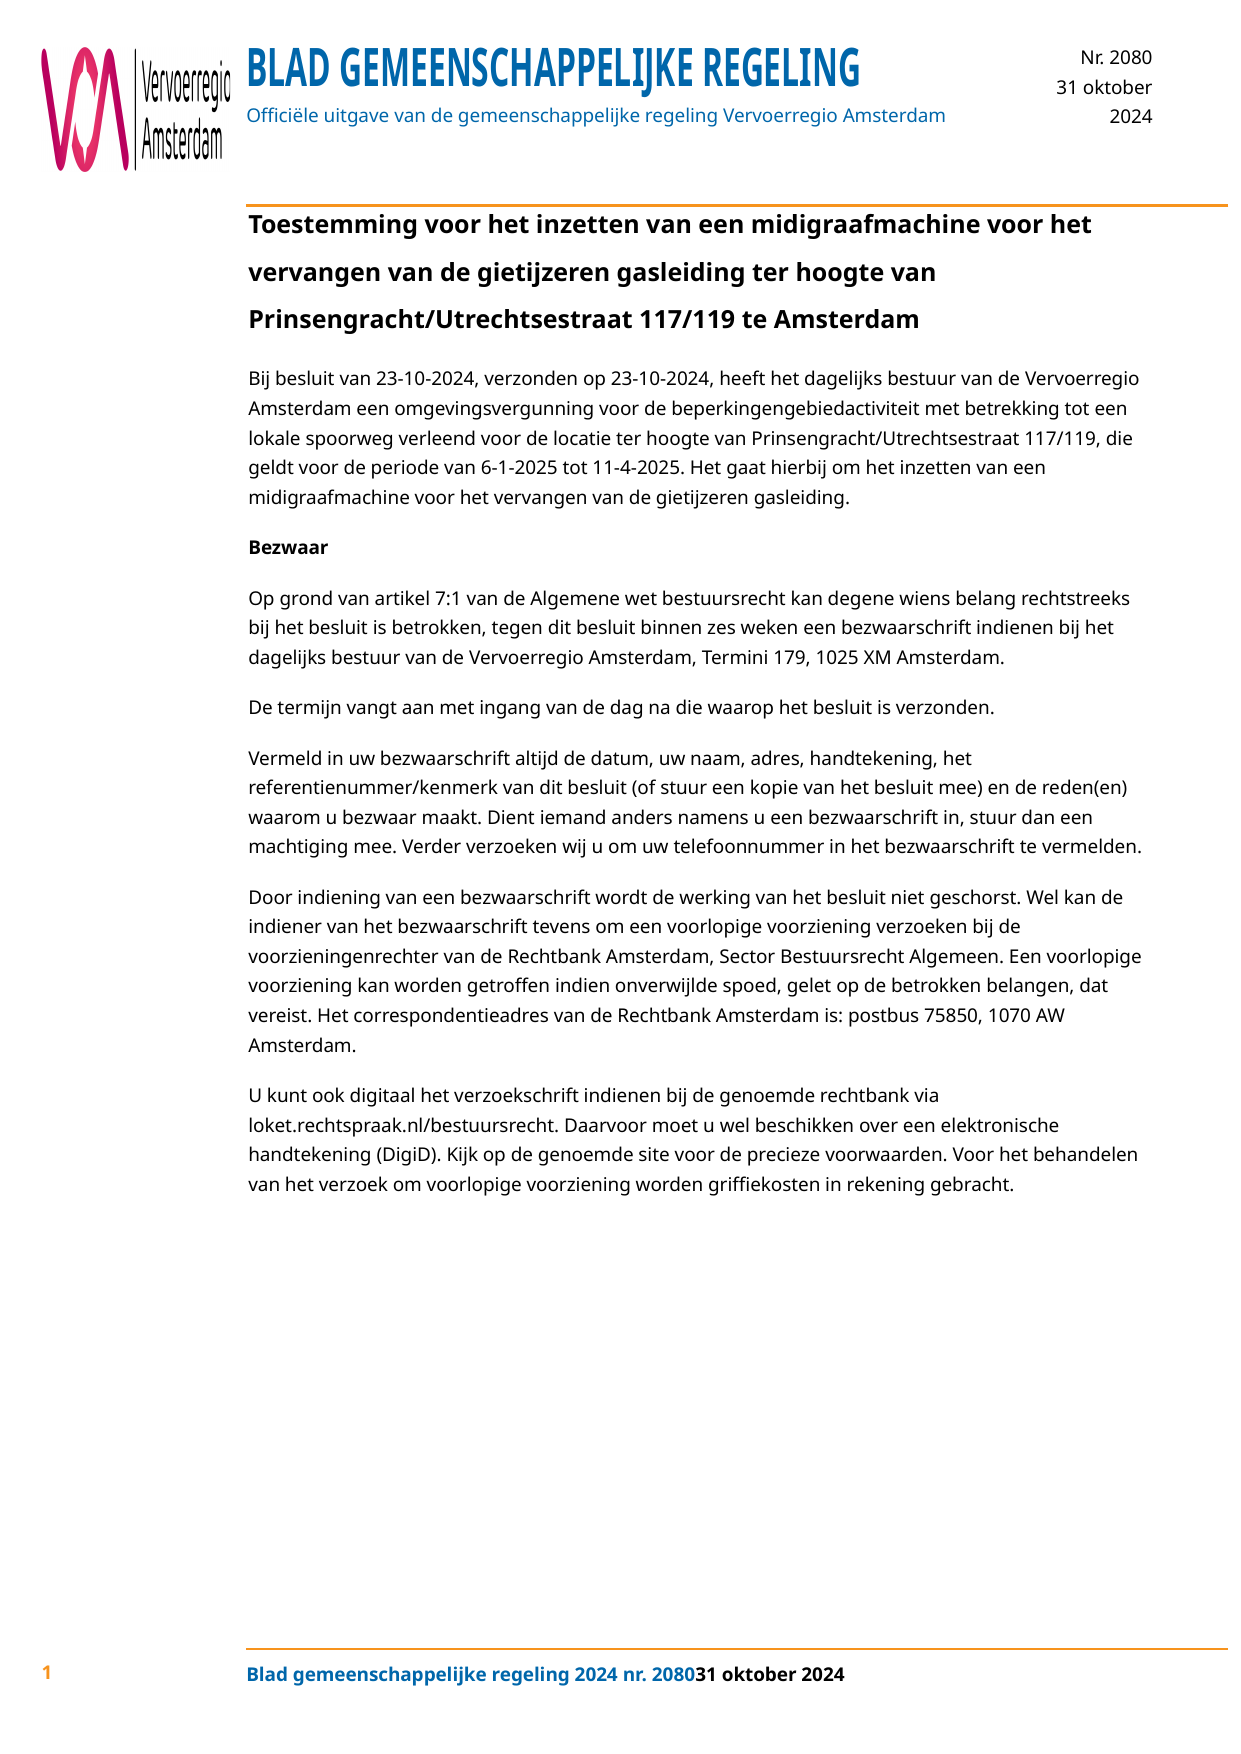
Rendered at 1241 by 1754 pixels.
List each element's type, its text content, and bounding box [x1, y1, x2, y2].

picture [41, 47, 231, 172]
text De termijn vangt aan met ingang van de dag na die waarop het besluit is verzonden. [248, 694, 1152, 720]
text Vermeld in uw bezwaarschrift altijd de datum, uw naam, adres, handtekening, het referentienummer/kenmerk van dit besluit (of stuur een kopie van het besluit mee) en de reden(en) waarom u bezwaar maakt. Dient iemand anders namens u een bezwaarschrift in, stuur dan een machtiging mee. Verder verzoeken wij u om uw telefoonnummer in het bezwaarschrift te vermelden. [248, 745, 1152, 859]
text Bezwaar [248, 534, 1152, 560]
text Op grond van artikel 7:1 van de Algemene wet bestuursrecht kan degene wiens belang rechtstreeks bij het besluit is betrokken, tegen dit besluit binnen zes weken een bezwaarschrift indienen bij het dagelijks bestuur van de Vervoerregio Amsterdam, Termini 179, 1025 XM Amsterdam. [248, 585, 1152, 669]
text Toestemming voor het inzetten van een midigraafmachine voor het vervangen van de gietijzeren gasleiding ter hoogte van Prinsengracht/Utrechtsestraat 117/119 te Amsterdam [248, 207, 1152, 336]
text U kunt ook digitaal het verzoekschrift indienen bij de genoemde rechtbank via loket.rechtspraak.nl/bestuursrecht. Daarvoor moet u wel beschikken over een elektronische handtekening (DigiD). Kijk op de genoemde site voor de precieze voorwaarden. Voor het behandelen van het verzoek om voorlopige voorziening worden griffiekosten in rekening gebracht. [248, 1082, 1152, 1197]
text Bij besluit van 23-10-2024, verzonden op 23-10-2024, heeft het dagelijks bestuur van de Vervoerregio Amsterdam een omgevingsvergunning voor de beperkingengebiedactiviteit met betrekking tot een lokale spoorweg verleend voor de locatie ter hoogte van Prinsengracht/Utrechtsestraat 117/119, die geldt voor de periode van 6-1-2025 tot 11-4-2025. Het gaat hierbij om het inzetten van een midigraafmachine voor het vervangen van de gietijzeren gasleiding. [248, 366, 1152, 509]
text Door indiening van een bezwaarschrift wordt de werking van het besluit niet geschorst. Wel kan de indiener van het bezwaarschrift tevens om een voorlopige voorziening verzoeken bij de voorzieningenrechter van de Rechtbank Amsterdam, Sector Bestuursrecht Algemeen. Een voorlopige voorziening kan worden getroffen indien onverwijlde spoed, gelet op de betrokken belangen, dat vereist. Het correspondentieadres van de Rechtbank Amsterdam is: postbus 75850, 1070 AW Amsterdam. [248, 884, 1152, 1057]
